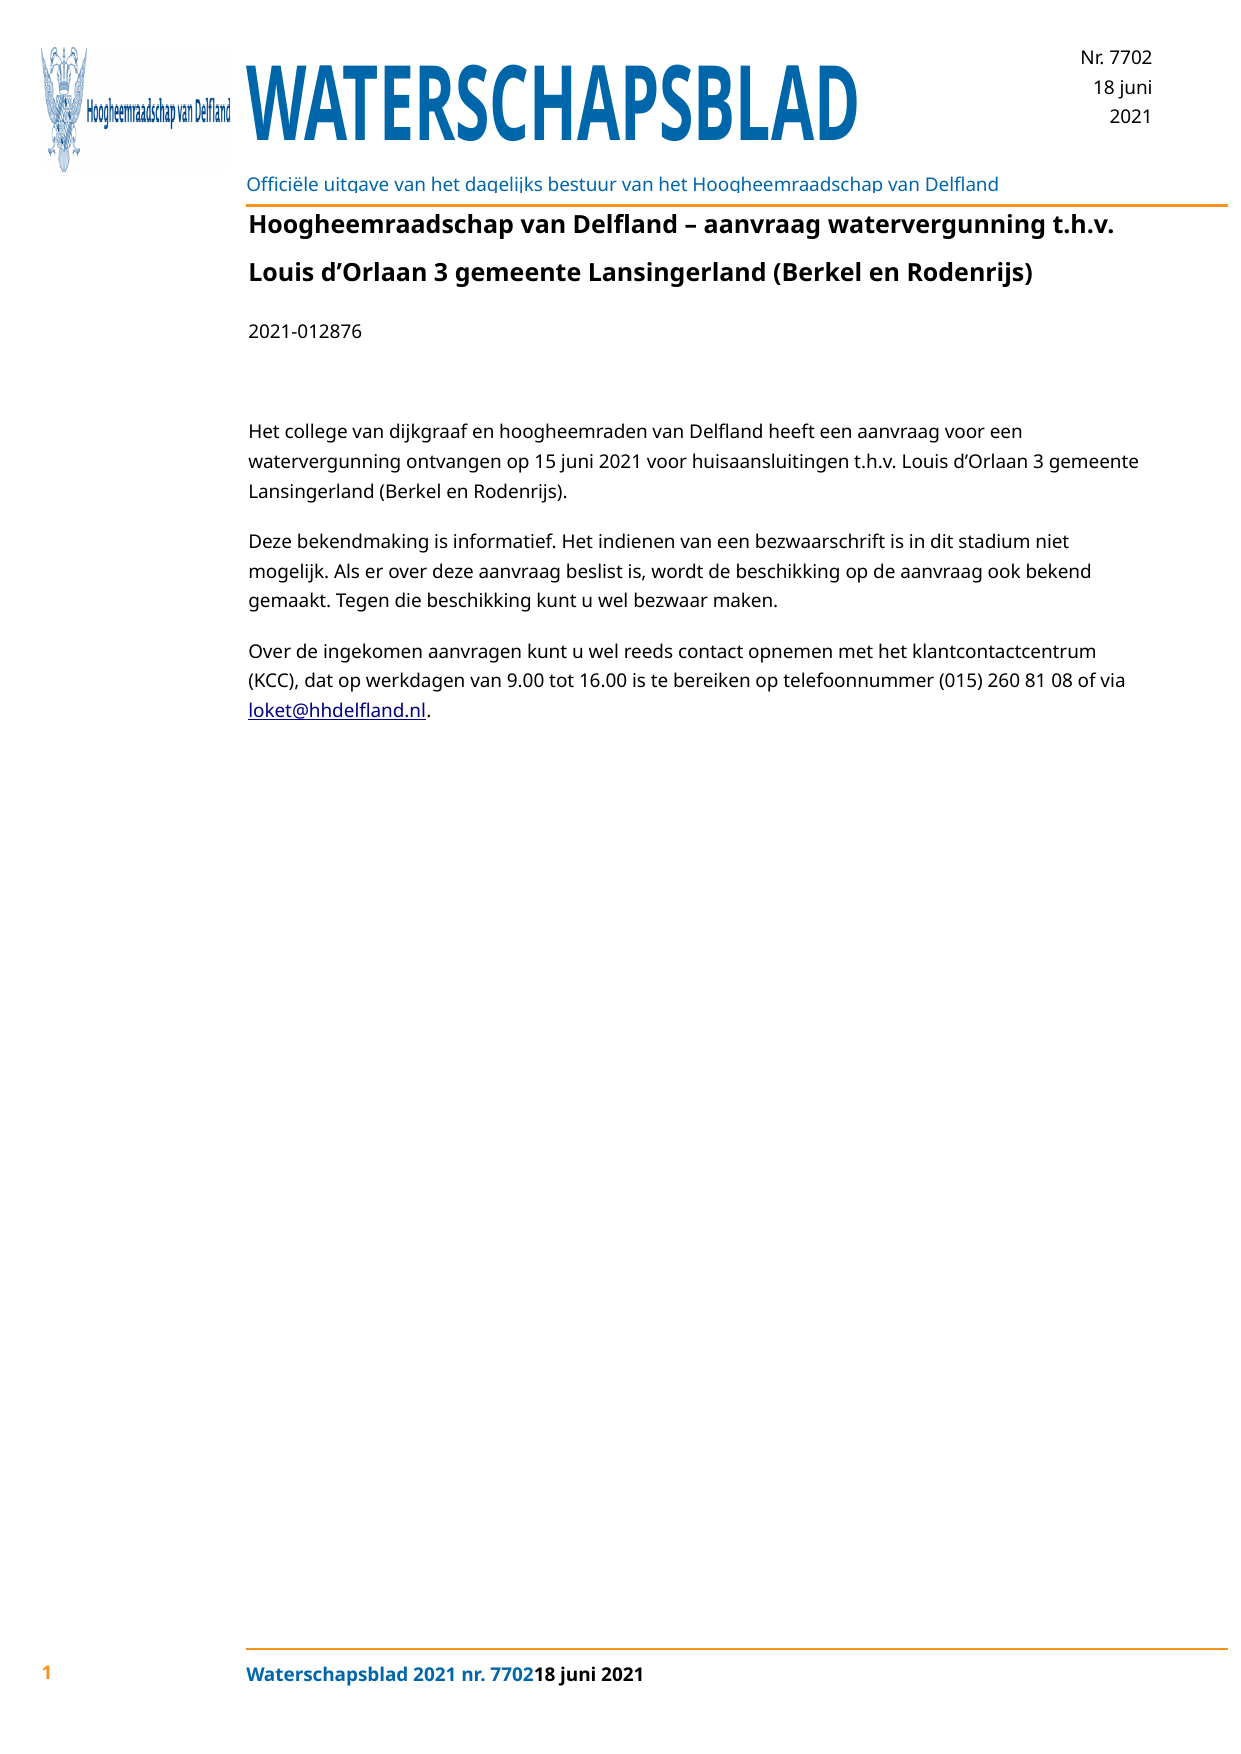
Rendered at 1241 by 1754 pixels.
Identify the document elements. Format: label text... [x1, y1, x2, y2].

picture [41, 47, 231, 172]
text Deze bekendmaking is informatief. Het indienen van een bezwaarschrift is in dit stadium niet mogelijk. Als er over deze aanvraag beslist is, wordt de beschikking op de aanvraag ook bekend gemaakt. Tegen die beschikking kunt u wel bezwaar maken. [248, 528, 1152, 613]
text Hoogheemraadschap van Delfland – aanvraag watervergunning t.h.v. Louis d’Orlaan 3 gemeente Lansingerland (Berkel en Rodenrijs) [248, 207, 1152, 288]
text Het college van dijkgraaf en hoogheemraden van Delfland heeft een aanvraag voor een watervergunning ontvangen op 15 juni 2021 voor huisaansluitingen t.h.v. Louis d’Orlaan 3 gemeente Lansingerland (Berkel en Rodenrijs). [248, 419, 1152, 504]
text 2021-012876 [248, 318, 1152, 344]
text Over de ingekomen aanvragen kunt u wel reeds contact opnemen met het klantcontactcentrum (KCC), dat op werkdagen van 9.00 tot 16.00 is te bereiken op telefoonnummer (015) 260 81 08 of via loket@hhdelfland.nl. [248, 638, 1152, 723]
